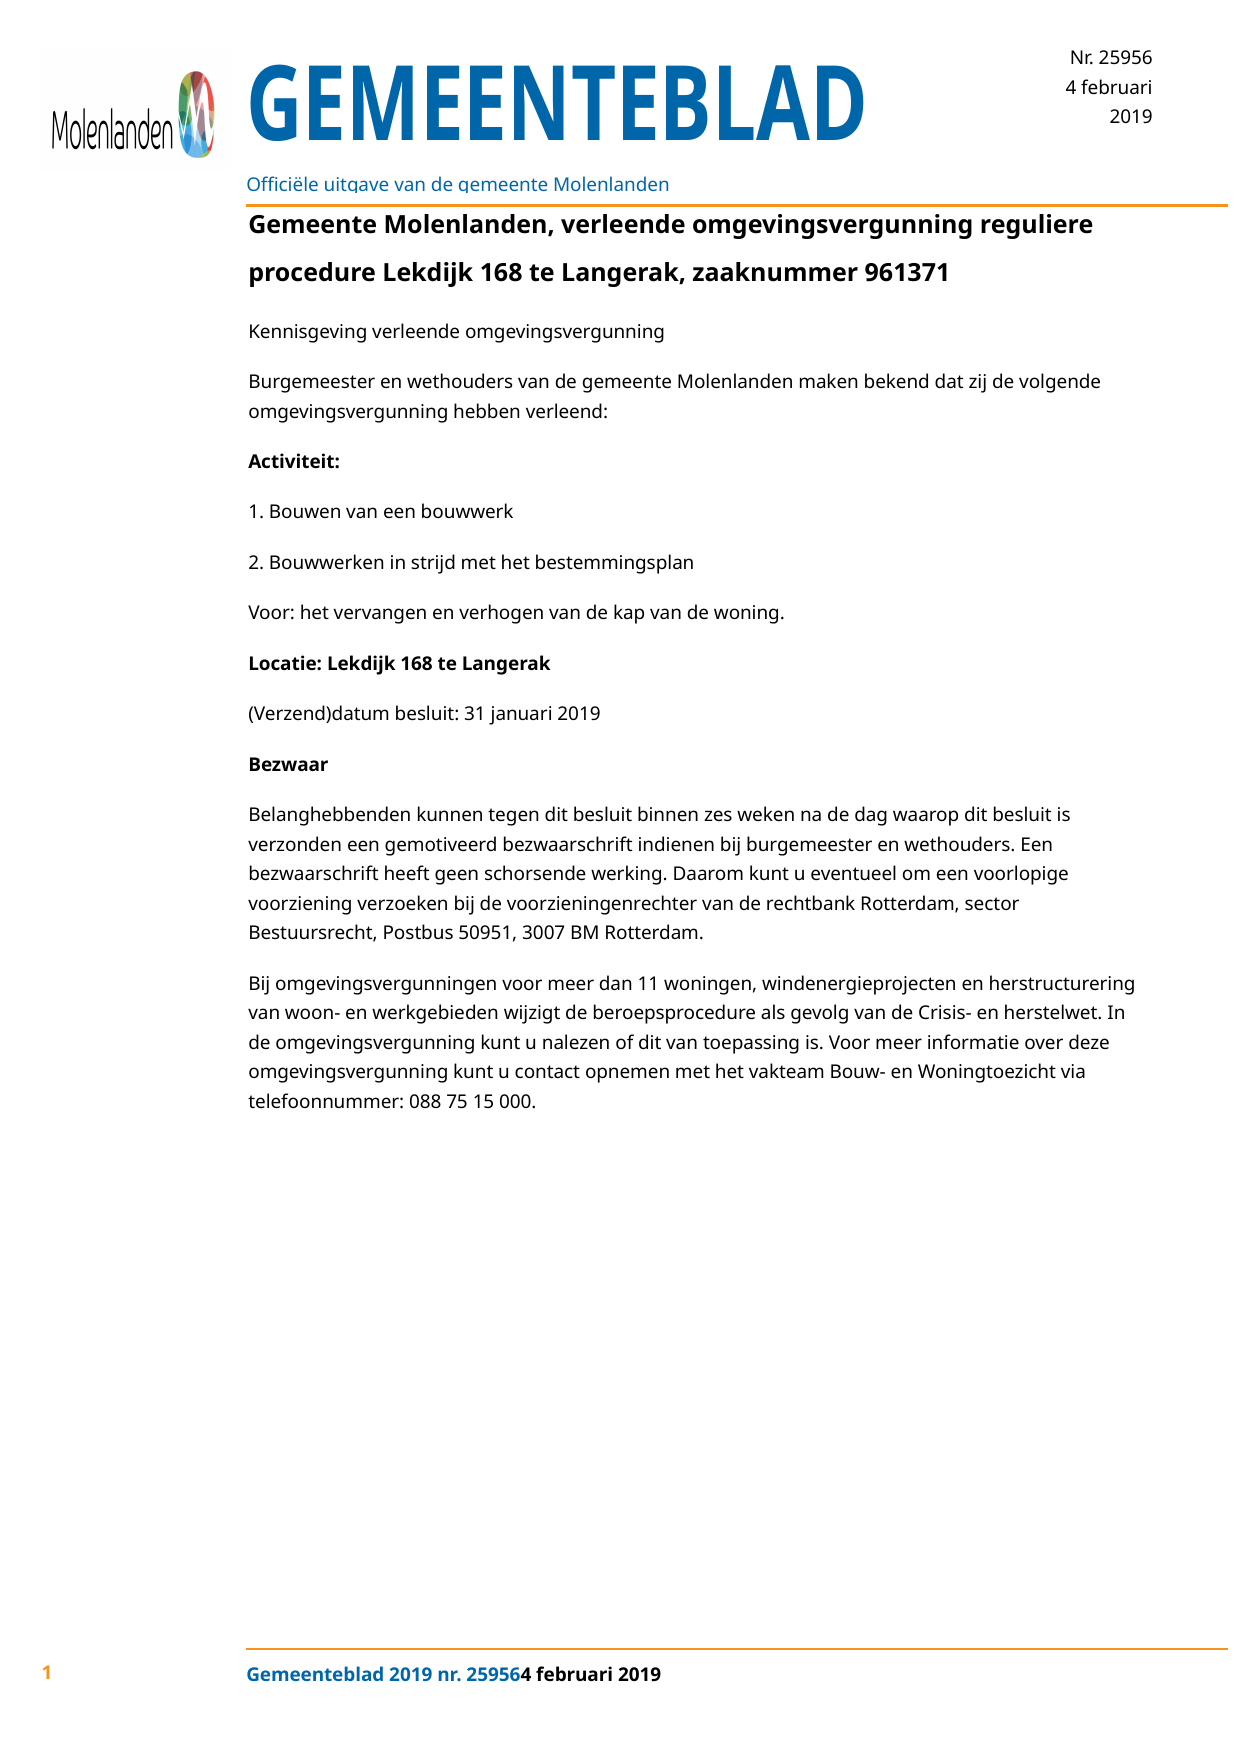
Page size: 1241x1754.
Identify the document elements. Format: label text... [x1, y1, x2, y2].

text Burgemeester en wethouders van de gemeente Molenlanden maken bekend dat zij de volgende omgevingsvergunning hebben verleend: [248, 368, 1152, 424]
text Kennisgeving verleende omgevingsvergunning [248, 318, 1152, 344]
text Bij omgevingsvergunningen voor meer dan 11 woningen, windenergieprojecten en herstructurering van woon- en werkgebieden wijzigt de beroepsprocedure als gevolg van de Crisis- en herstelwet. In de omgevingsvergunning kunt u nalezen of dit van toepassing is. Voor meer informatie over deze omgevingsvergunning kunt u contact opnemen met het vakteam Bouw- en Woningtoezicht via telefoonnummer: 088 75 15 000. [248, 970, 1152, 1114]
text Activiteit: [248, 448, 1152, 474]
text Gemeente Molenlanden, verleende omgevingsvergunning reguliere procedure Lekdijk 168 te Langerak, zaaknummer 961371 [248, 207, 1152, 288]
text Voor: het vervangen en verhogen van de kap van de woning. [248, 599, 1152, 625]
text Locatie: Lekdijk 168 te Langerak [248, 650, 1152, 676]
picture [41, 47, 231, 172]
text Belanghebbenden kunnen tegen dit besluit binnen zes weken na de dag waarop dit besluit is verzonden een gemotiveerd bezwaarschrift indienen bij burgemeester en wethouders. Een bezwaarschrift heeft geen schorsende werking. Daarom kunt u eventueel om een voorlopige voorziening verzoeken bij de voorzieningenrechter van de rechtbank Rotterdam, sector Bestuursrecht, Postbus 50951, 3007 BM Rotterdam. [248, 801, 1152, 945]
text 1. Bouwen van een bouwwerk [248, 499, 1152, 524]
text 2. Bouwwerken in strijd met het bestemmingsplan [248, 549, 1152, 575]
text (Verzend)datum besluit: 31 januari 2019 [248, 700, 1152, 726]
text Bezwaar [248, 751, 1152, 777]
